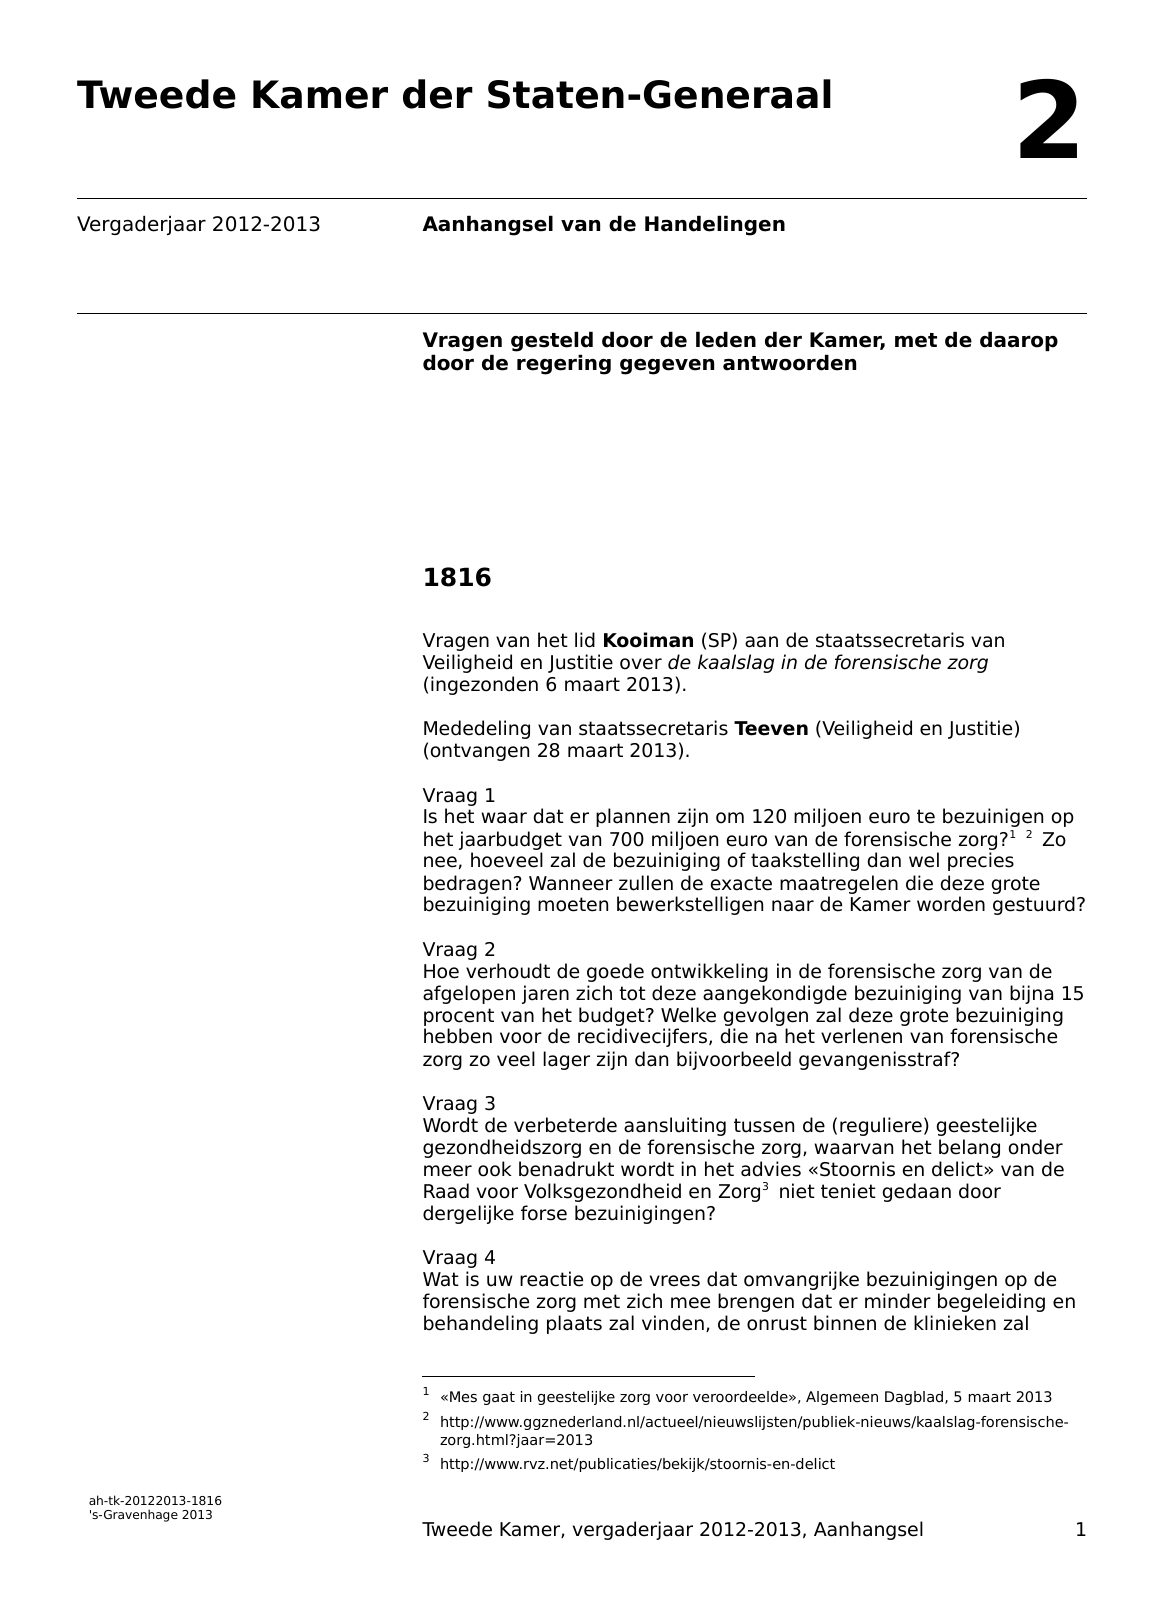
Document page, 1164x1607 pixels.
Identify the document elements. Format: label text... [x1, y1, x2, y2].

text http://www.rvz.net/publicaties/bekijk/stoornis-en-delict [422, 1452, 1087, 1474]
text Mededeling van staatssecretaris Teeven (Veiligheid en Justitie) (ontvangen 28 maart 2013). [422, 718, 1087, 762]
text Wordt de verbeterde aansluiting tussen de (reguliere) geestelijke gezondheidszorg en de forensische zorg, waarvan het belang onder meer ook benadrukt wordt in het advies «Stoornis en delict» van de Raad voor Volksgezondheid en Zorg niet teniet gedaan door dergelijke forse bezuinigingen? [422, 1114, 1087, 1224]
text 1816 [422, 563, 1087, 592]
table_cell Aanhangsel van de Handelingen [422, 199, 1087, 313]
text 's-Gravenhage 2013 [88, 1508, 323, 1522]
table_header Tweede Kamer der Staten-Generaal [77, 59, 886, 198]
text «Mes gaat in geestelijke zorg voor veroordeelde», Algemeen Dagblad, 5 maart 2013 [422, 1385, 1087, 1407]
text Hoe verhoudt de goede ontwikkeling in de forensische zorg van de afgelopen jaren zich tot deze aangekondigde bezuiniging van bijna 15 procent van het budget? Welke gevolgen zal deze grote bezuiniging hebben voor de recidivecijfers, die na het verlenen van forensische zorg zo veel lager zijn dan bijvoorbeeld gevangenisstraf? [422, 961, 1087, 1070]
table_header 2 [886, 59, 1087, 198]
text Wat is uw reactie op de vrees dat omvangrijke bezuinigingen op de forensische zorg met zich mee brengen dat er minder begeleiding en behandeling plaats zal vinden, de onrust binnen de klinieken zal [422, 1269, 1087, 1334]
text Is het waar dat er plannen zijn om 120 miljoen euro te bezuinigen op het jaarbudget van 700 miljoen euro van de forensische zorg? Zo nee, hoeveel zal de bezuiniging of taakstelling dan wel precies bedragen? Wanneer zullen de exacte maatregelen die deze grote bezuiniging moeten bewerkstelligen naar de Kamer worden gestuurd? [422, 806, 1087, 916]
text Vragen van het lid Kooiman (SP) aan de staatssecretaris van Veiligheid en Justitie over de kaalslag in de forensische zorg (ingezonden 6 maart 2013). [422, 630, 1087, 696]
text Vraag 3 [422, 1093, 1087, 1114]
text Vraag 4 [422, 1247, 1087, 1269]
table_cell Vragen gesteld door de leden der Kamer, met de daarop door de regering gegeven antwoorden [422, 314, 1087, 375]
text http://www.ggznederland.nl/actueel/nieuwslijsten/publiek-nieuws/kaalslag-forensische-zorg.html?jaar=2013 [422, 1410, 1087, 1449]
table_cell [77, 314, 422, 375]
text Vraag 1 [422, 784, 1087, 806]
text Vraag 2 [422, 938, 1087, 961]
table_cell Vergaderjaar 2012-2013 [77, 199, 422, 313]
text ah-tk-20122013-1816 [88, 1494, 323, 1508]
